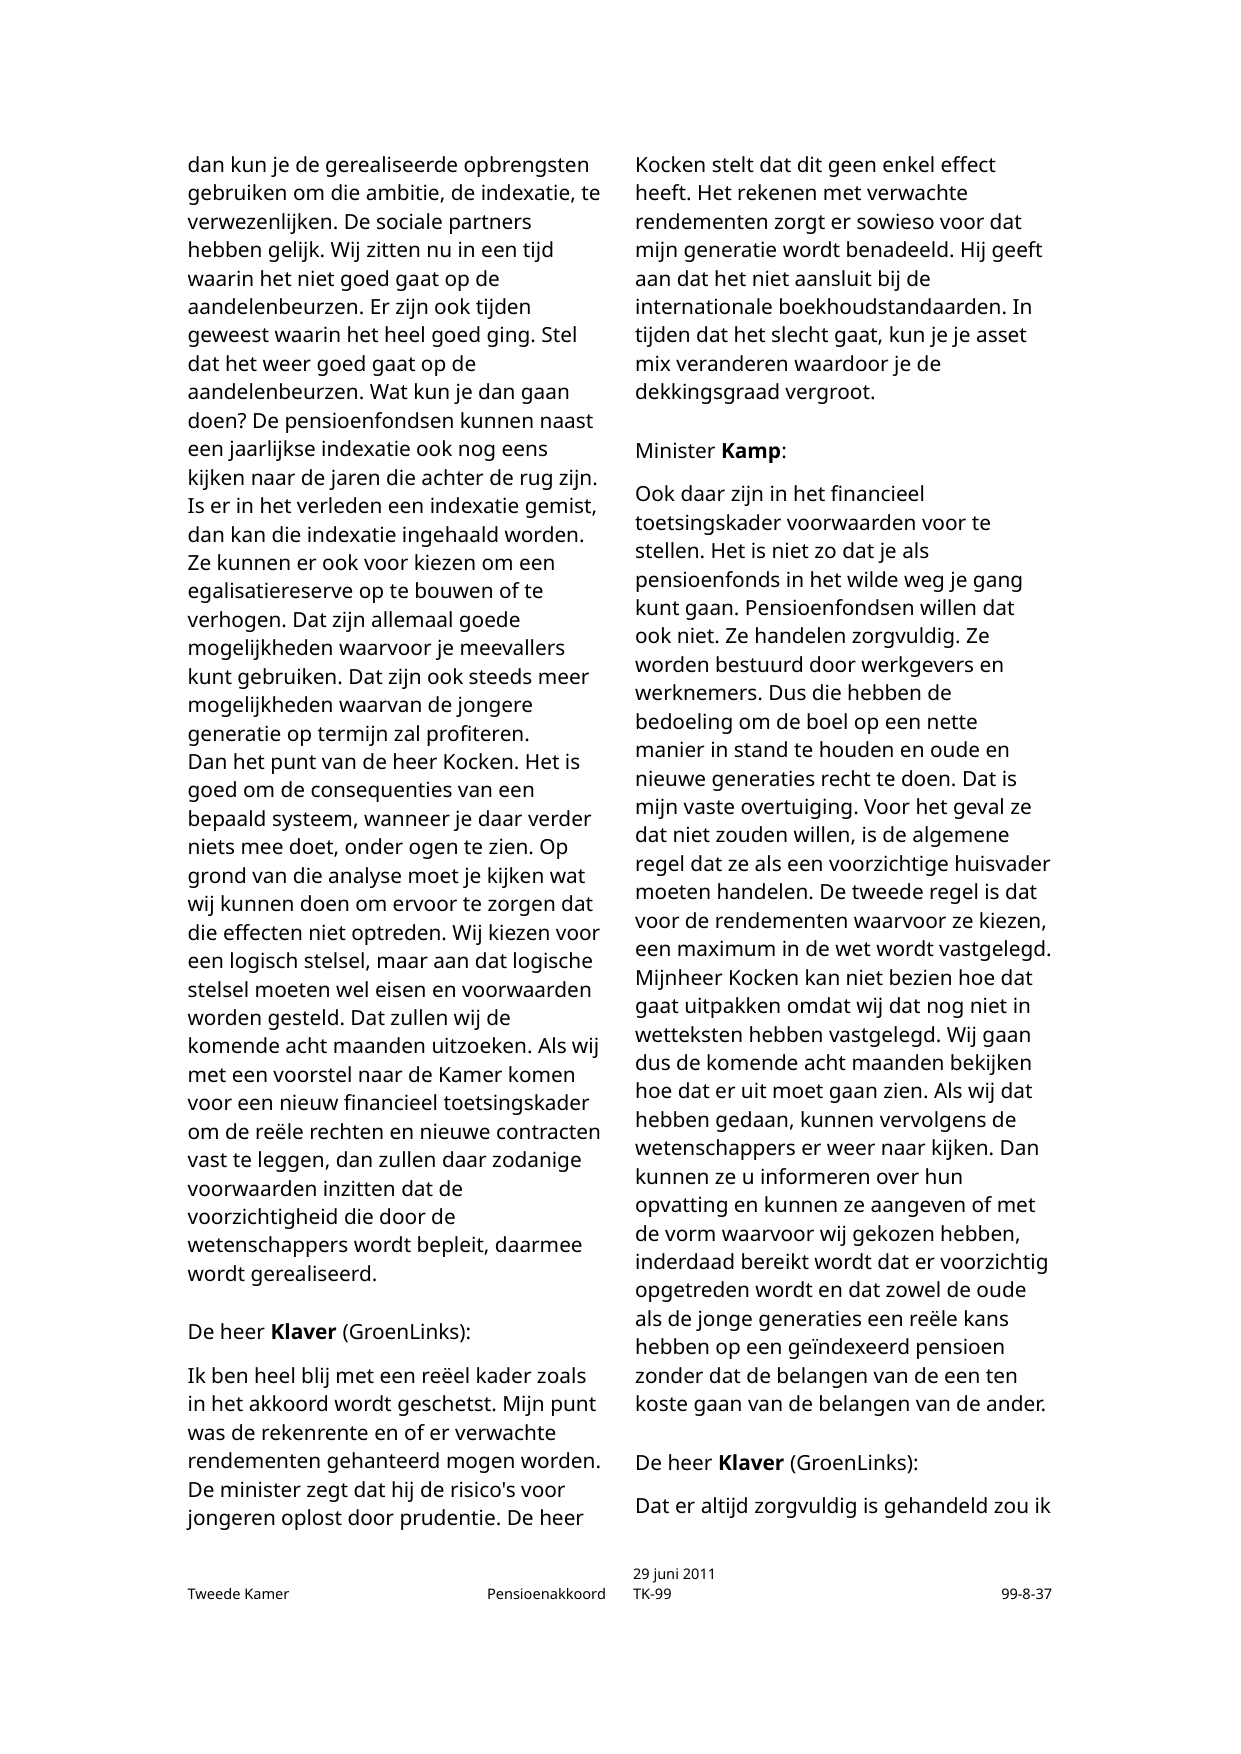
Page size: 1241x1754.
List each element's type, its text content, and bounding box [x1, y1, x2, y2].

text dan kun je de gerealiseerde opbrengsten gebruiken om die ambitie, de indexatie, te verwezenlijken. De sociale partners hebben gelijk. Wij zitten nu in een tijd waarin het niet goed gaat op de aandelenbeurzen. Er zijn ook tijden geweest waarin het heel goed ging. Stel dat het weer goed gaat op de aandelenbeurzen. Wat kun je dan gaan doen? De pensioenfondsen kunnen naast een jaarlijkse indexatie ook nog eens kijken naar de jaren die achter de rug zijn. Is er in het verleden een indexatie gemist, dan kan die indexatie ingehaald worden. Ze kunnen er ook voor kiezen om een egalisatiereserve op te bouwen of te verhogen. Dat zijn allemaal goede mogelijkheden waarvoor je meevallers kunt gebruiken. Dat zijn ook steeds meer mogelijkheden waarvan de jongere generatie op termijn zal profiteren. [187, 150, 605, 747]
text Dat er altijd zorgvuldig is gehandeld zou ik [635, 1491, 1053, 1520]
text Kocken stelt dat dit geen enkel effect heeft. Het rekenen met verwachte rendementen zorgt er sowieso voor dat mijn generatie wordt benadeeld. Hij geeft aan dat het niet aansluit bij de internationale boekhoudstandaarden. In tijden dat het slecht gaat, kun je je asset mix veranderen waardoor je de dekkingsgraad vergroot. [635, 150, 1053, 406]
text Dan het punt van de heer Kocken. Het is goed om de consequenties van een bepaald systeem, wanneer je daar verder niets mee doet, onder ogen te zien. Op grond van die analyse moet je kijken wat wij kunnen doen om ervoor te zorgen dat die effecten niet optreden. Wij kiezen voor een logisch stelsel, maar aan dat logische stelsel moeten wel eisen en voorwaarden worden gesteld. Dat zullen wij de komende acht maanden uitzoeken. Als wij met een voorstel naar de Kamer komen voor een nieuw financieel toetsingskader om de reële rechten en nieuwe contracten vast te leggen, dan zullen daar zodanige voorwaarden inzitten dat de voorzichtigheid die door de wetenschappers wordt bepleit, daarmee wordt gerealiseerd. [187, 747, 605, 1287]
text Ik ben heel blij met een reëel kader zoals in het akkoord wordt geschetst. Mijn punt was de rekenrente en of er verwachte rendementen gehanteerd mogen worden. De minister zegt dat hij de risico's voor jongeren oplost door prudentie. De heer [187, 1361, 605, 1532]
text Minister Kamp: [635, 436, 1053, 464]
text Ook daar zijn in het financieel toetsingskader voorwaarden voor te stellen. Het is niet zo dat je als pensioenfonds in het wilde weg je gang kunt gaan. Pensioenfondsen willen dat ook niet. Ze handelen zorgvuldig. Ze worden bestuurd door werkgevers en werknemers. Dus die hebben de bedoeling om de boel op een nette manier in stand te houden en oude en nieuwe generaties recht te doen. Dat is mijn vaste overtuiging. Voor het geval ze dat niet zouden willen, is de algemene regel dat ze als een voorzichtige huisvader moeten handelen. De tweede regel is dat voor de rendementen waarvoor ze kiezen, een maximum in de wet wordt vastgelegd. Mijnheer Kocken kan niet bezien hoe dat gaat uitpakken omdat wij dat nog niet in wetteksten hebben vastgelegd. Wij gaan dus de komende acht maanden bekijken hoe dat er uit moet gaan zien. Als wij dat hebben gedaan, kunnen vervolgens de wetenschappers er weer naar kijken. Dan kunnen ze u informeren over hun opvatting en kunnen ze aangeven of met de vorm waarvoor wij gekozen hebben, inderdaad bereikt wordt dat er voorzichtig opgetreden wordt en dat zowel de oude als de jonge generaties een reële kans hebben op een geïndexeerd pensioen zonder dat de belangen van de een ten koste gaan van de belangen van de ander. [635, 479, 1053, 1418]
text De heer Klaver (GroenLinks): [635, 1448, 1053, 1476]
text De heer Klaver (GroenLinks): [187, 1317, 605, 1346]
